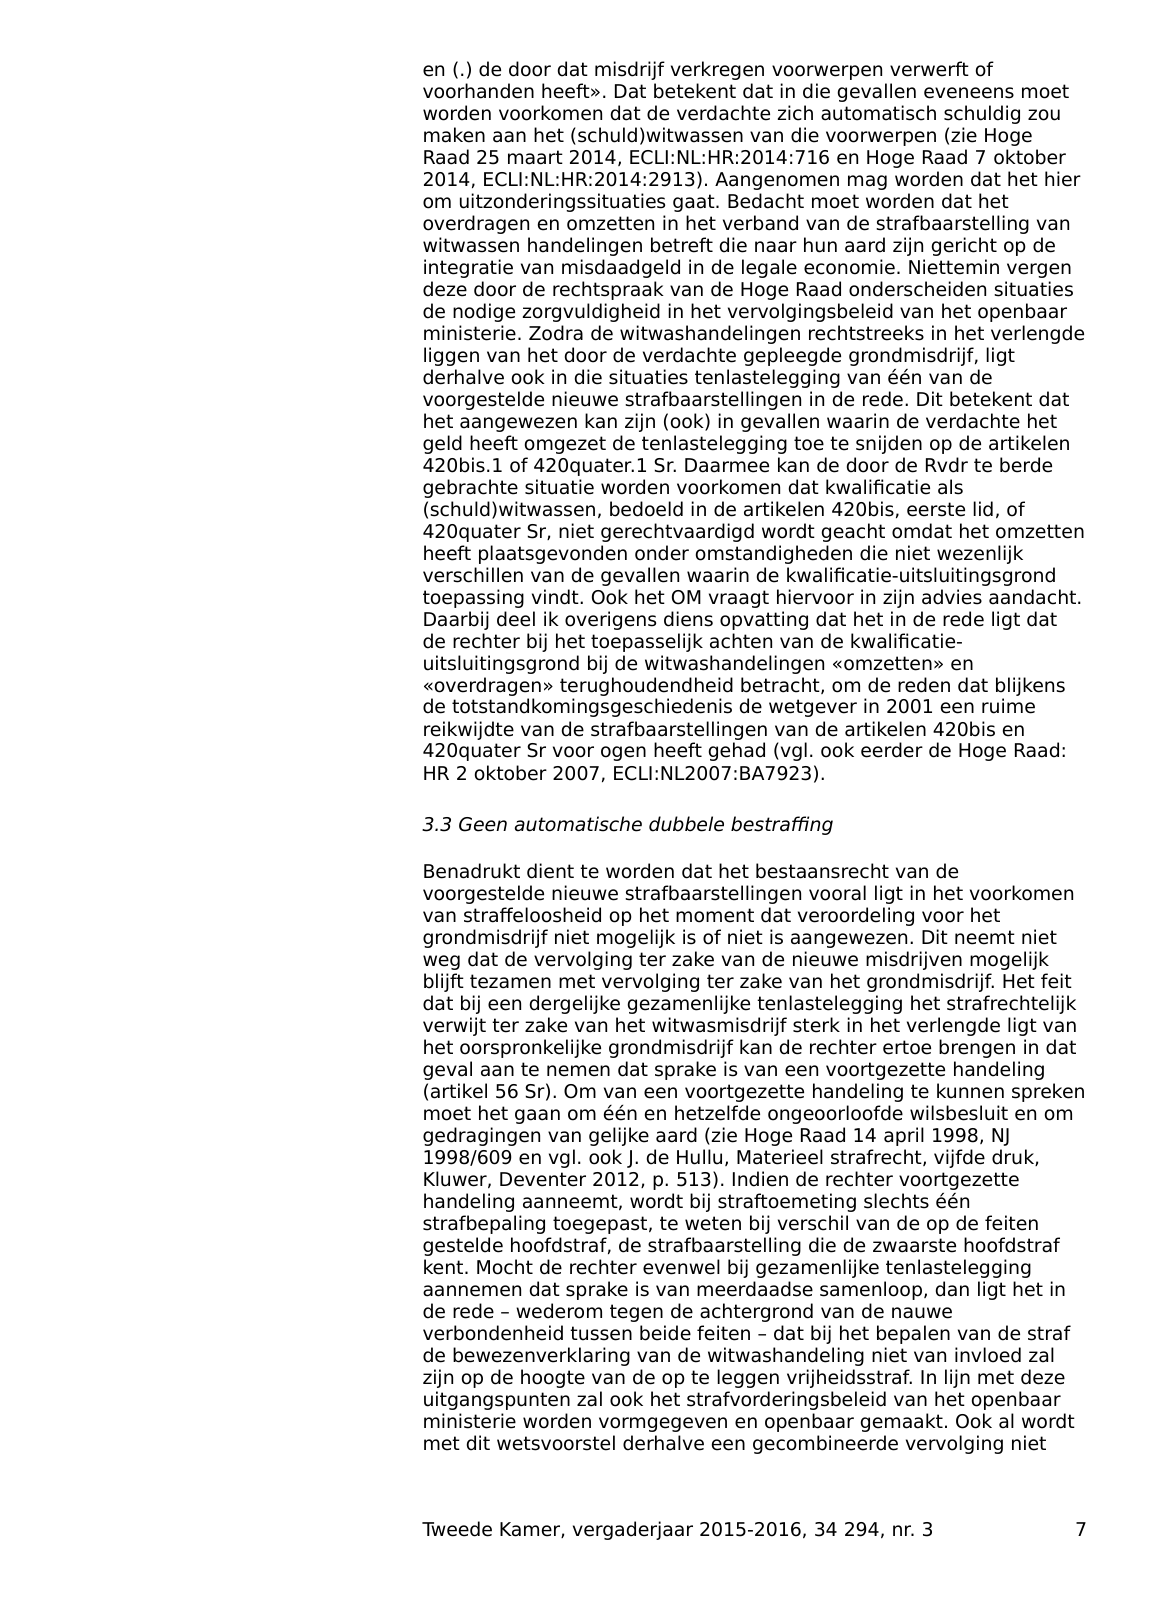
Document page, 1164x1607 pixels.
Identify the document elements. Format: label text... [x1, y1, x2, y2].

subtitle 3.3 Geen automatische dubbele bestraffing [422, 814, 1087, 836]
text en (.) de door dat misdrijf verkregen voorwerpen verwerft of voorhanden heeft». Dat betekent dat in die gevallen eveneens moet worden voorkomen dat de verdachte zich automatisch schuldig zou maken aan het (schuld)witwassen van die voorwerpen (zie Hoge Raad 25 maart 2014, ECLI:NL:HR:2014:716 en Hoge Raad 7 oktober 2014, ECLI:NL:HR:2014:2913). Aangenomen mag worden dat het hier om uitzonderingssituaties gaat. Bedacht moet worden dat het overdragen en omzetten in het verband van de strafbaarstelling van witwassen handelingen betreft die naar hun aard zijn gericht op de integratie van misdaadgeld in de legale economie. Niettemin vergen deze door de rechtspraak van de Hoge Raad onderscheiden situaties de nodige zorgvuldigheid in het vervolgingsbeleid van het openbaar ministerie. Zodra de witwashandelingen rechtstreeks in het verlengde liggen van het door de verdachte gepleegde grondmisdrijf, ligt derhalve ook in die situaties tenlastelegging van één van de voorgestelde nieuwe strafbaarstellingen in de rede. Dit betekent dat het aangewezen kan zijn (ook) in gevallen waarin de verdachte het geld heeft omgezet de tenlastelegging toe te snijden op de artikelen 420bis.1 of 420quater.1 Sr. Daarmee kan de door de Rvdr te berde gebrachte situatie worden voorkomen dat kwalificatie als (schuld)witwassen, bedoeld in de artikelen 420bis, eerste lid, of 420quater Sr, niet gerechtvaardigd wordt geacht omdat het omzetten heeft plaatsgevonden onder omstandigheden die niet wezenlijk verschillen van de gevallen waarin de kwalificatie-uitsluitingsgrond toepassing vindt. Ook het OM vraagt hiervoor in zijn advies aandacht. Daarbij deel ik overigens diens opvatting dat het in de rede ligt dat de rechter bij het toepasselijk achten van de kwalificatie-uitsluitingsgrond bij de witwashandelingen «omzetten» en «overdragen» terughoudendheid betracht, om de reden dat blijkens de totstandkomingsgeschiedenis de wetgever in 2001 een ruime reikwijdte van de strafbaarstellingen van de artikelen 420bis en 420quater Sr voor ogen heeft gehad (vgl. ook eerder de Hoge Raad: HR 2 oktober 2007, ECLI:NL2007:BA7923). [422, 59, 1087, 784]
text Benadrukt dient te worden dat het bestaansrecht van de voorgestelde nieuwe strafbaarstellingen vooral ligt in het voorkomen van straffeloosheid op het moment dat veroordeling voor het grondmisdrijf niet mogelijk is of niet is aangewezen. Dit neemt niet weg dat de vervolging ter zake van de nieuwe misdrijven mogelijk blijft tezamen met vervolging ter zake van het grondmisdrijf. Het feit dat bij een dergelijke gezamenlijke tenlastelegging het strafrechtelijk verwijt ter zake van het witwasmisdrijf sterk in het verlengde ligt van het oorspronkelijke grondmisdrijf kan de rechter ertoe brengen in dat geval aan te nemen dat sprake is van een voortgezette handeling (artikel 56 Sr). Om van een voortgezette handeling te kunnen spreken moet het gaan om één en hetzelfde ongeoorloofde wilsbesluit en om gedragingen van gelijke aard (zie Hoge Raad 14 april 1998, NJ 1998/609 en vgl. ook J. de Hullu, Materieel strafrecht, vijfde druk, Kluwer, Deventer 2012, p. 513). Indien de rechter voortgezette handeling aanneemt, wordt bij straftoemeting slechts één strafbepaling toegepast, te weten bij verschil van de op de feiten gestelde hoofdstraf, de strafbaarstelling die de zwaarste hoofdstraf kent. Mocht de rechter evenwel bij gezamenlijke tenlastelegging aannemen dat sprake is van meerdaadse samenloop, dan ligt het in de rede – wederom tegen de achtergrond van de nauwe verbondenheid tussen beide feiten – dat bij het bepalen van de straf de bewezenverklaring van de witwashandeling niet van invloed zal zijn op de hoogte van de op te leggen vrijheidsstraf. In lijn met deze uitgangspunten zal ook het strafvorderingsbeleid van het openbaar ministerie worden vormgegeven en openbaar gemaakt. Ook al wordt met dit wetsvoorstel derhalve een gecombineerde vervolging niet [422, 861, 1087, 1455]
